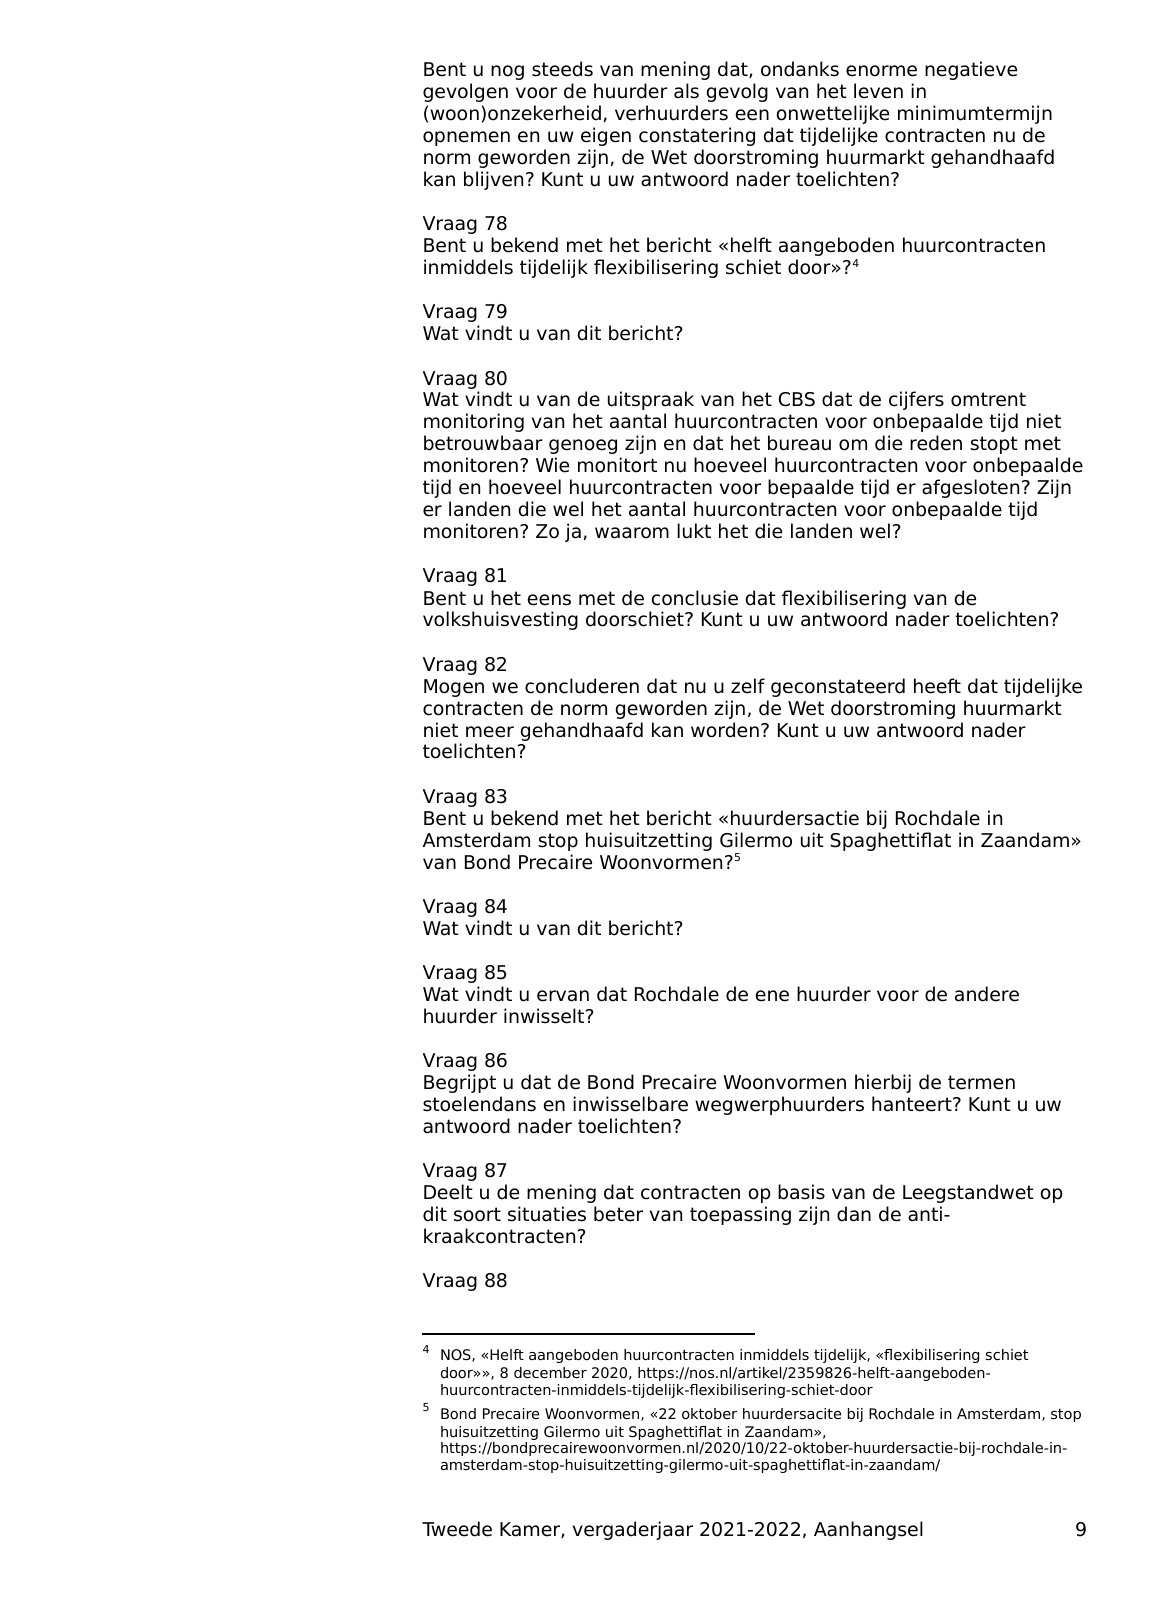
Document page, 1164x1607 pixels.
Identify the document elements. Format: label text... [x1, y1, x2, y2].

text Vraag 80 [422, 367, 1087, 389]
text Wat vindt u van dit bericht? [422, 323, 1087, 345]
text Vraag 79 [422, 301, 1087, 323]
text Begrijpt u dat de Bond Precaire Woonvormen hierbij de termen stoelendans en inwisselbare wegwerphuurders hanteert? Kunt u uw antwoord nader toelichten? [422, 1072, 1087, 1138]
text Bent u het eens met de conclusie dat flexibilisering van de volkshuisvesting doorschiet? Kunt u uw antwoord nader toelichten? [422, 587, 1087, 631]
text Deelt u de mening dat contracten op basis van de Leegstandwet op dit soort situaties beter van toepassing zijn dan de anti-kraakcontracten? [422, 1182, 1087, 1248]
text Bent u bekend met het bericht «huurdersactie bij Rochdale in Amsterdam stop huisuitzetting Gilermo uit Spaghettiflat in Zaandam» van Bond Precaire Woonvormen? [422, 808, 1087, 873]
text NOS, «Helft aangeboden huurcontracten inmiddels tijdelijk, «flexibilisering schiet door»», 8 december 2020, https://nos.nl/artikel/2359826-helft-aangeboden-huurcontracten-inmiddels-tijdelijk-flexibilisering-schiet-door [422, 1343, 1087, 1399]
text Bent u bekend met het bericht «helft aangeboden huurcontracten inmiddels tijdelijk flexibilisering schiet door»? [422, 235, 1087, 279]
text Vraag 82 [422, 653, 1087, 676]
text Wat vindt u van de uitspraak van het CBS dat de cijfers omtrent monitoring van het aantal huurcontracten voor onbepaalde tijd niet betrouwbaar genoeg zijn en dat het bureau om die reden stopt met monitoren? Wie monitort nu hoeveel huurcontracten voor onbepaalde tijd en hoeveel huurcontracten voor bepaalde tijd er afgesloten? Zijn er landen die wel het aantal huurcontracten voor onbepaalde tijd monitoren? Zo ja, waarom lukt het die landen wel? [422, 389, 1087, 543]
text Vraag 88 [422, 1270, 1087, 1292]
text Wat vindt u van dit bericht? [422, 918, 1087, 940]
text Vraag 86 [422, 1050, 1087, 1072]
text Mogen we concluderen dat nu u zelf geconstateerd heeft dat tijdelijke contracten de norm geworden zijn, de Wet doorstroming huurmarkt niet meer gehandhaafd kan worden? Kunt u uw antwoord nader toelichten? [422, 676, 1087, 763]
text Vraag 83 [422, 786, 1087, 808]
text Wat vindt u ervan dat Rochdale de ene huurder voor de andere huurder inwisselt? [422, 984, 1087, 1028]
text Vraag 84 [422, 896, 1087, 918]
text Bond Precaire Woonvormen, «22 oktober huurdersacite bij Rochdale in Amsterdam, stop huisuitzetting Gilermo uit Spaghettiflat in Zaandam», https://bondprecairewoonvormen.nl/2020/10/22-oktober-huurdersactie-bij-rochdale-in-amsterdam-stop-huisuitzetting-gilermo-uit-spaghettiflat-in-zaandam/ [422, 1402, 1087, 1474]
text Vraag 78 [422, 213, 1087, 235]
text Vraag 81 [422, 565, 1087, 587]
text Bent u nog steeds van mening dat, ondanks enorme negatieve gevolgen voor de huurder als gevolg van het leven in (woon)onzekerheid, verhuurders een onwettelijke minimumtermijn opnemen en uw eigen constatering dat tijdelijke contracten nu de norm geworden zijn, de Wet doorstroming huurmarkt gehandhaafd kan blijven? Kunt u uw antwoord nader toelichten? [422, 59, 1087, 191]
text Vraag 87 [422, 1160, 1087, 1182]
text Vraag 85 [422, 962, 1087, 984]
